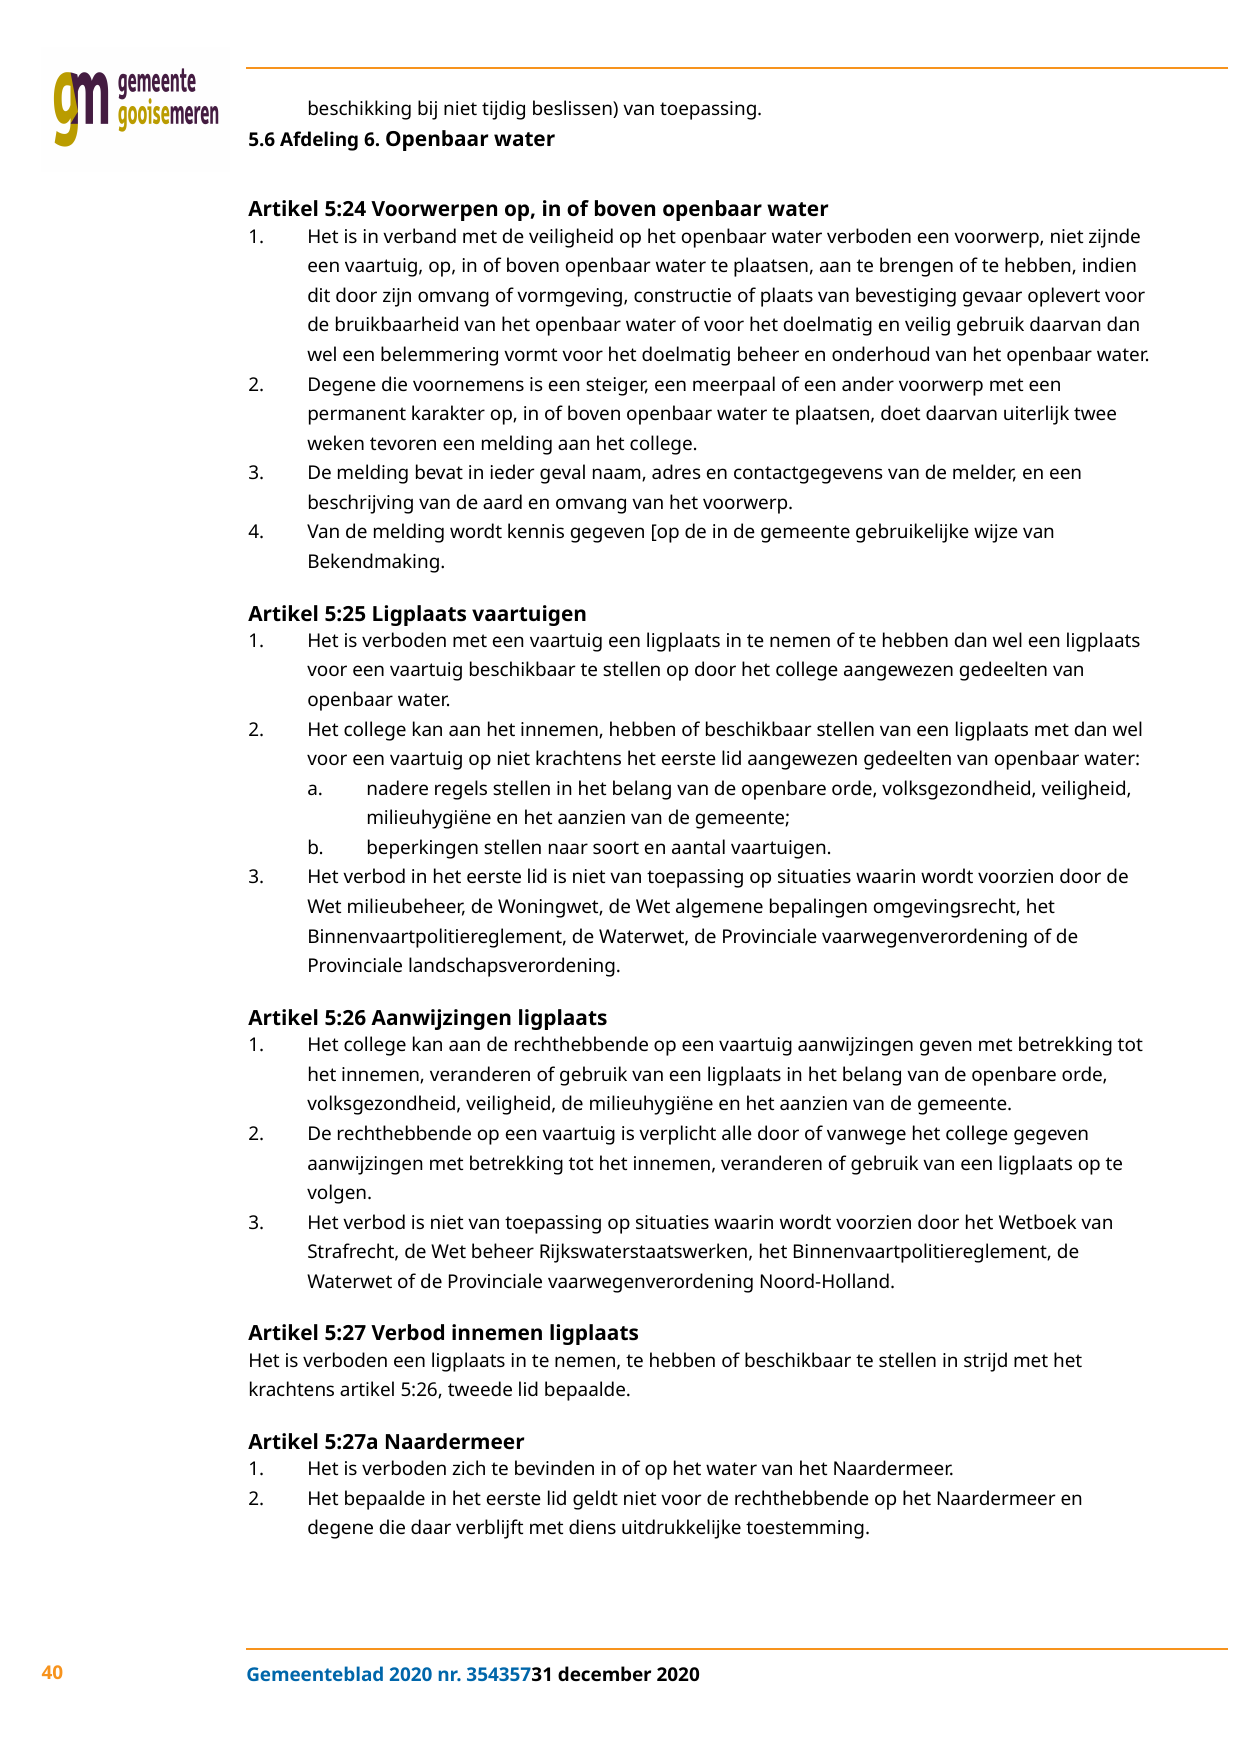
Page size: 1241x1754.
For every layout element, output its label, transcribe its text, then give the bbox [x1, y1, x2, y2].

list Degene die voornemens is een steiger, een meerpaal of een ander voorwerp met een permanent karakter op, in of boven openbaar water te plaatsen, doet daarvan uiterlijk twee weken tevoren een melding aan het college. [248, 371, 1152, 456]
text 5.6 Afdeling 6. Openbaar water [248, 124, 1152, 153]
picture [41, 47, 231, 172]
text Artikel 5:27a Naardermeer [248, 1427, 1152, 1455]
list beschikking bij niet tijdig beslissen) van toepassing. [248, 95, 1152, 121]
list Het college kan aan het innemen, hebben of beschikbaar stellen van een ligplaats met dan wel voor een vaartuig op niet krachtens het eerste lid aangewezen gedeelten van openbaar water: [248, 716, 1152, 771]
list De rechthebbende op een vaartuig is verplicht alle door of vanwege het college gegeven aanwijzingen met betrekking tot het innemen, veranderen of gebruik van een ligplaats op te volgen. [248, 1120, 1152, 1205]
list Het is in verband met de veiligheid op het openbaar water verboden een voorwerp, niet zijnde een vaartuig, op, in of boven openbaar water te plaatsen, aan te brengen of te hebben, indien dit door zijn omvang of vormgeving, constructie of plaats van bevestiging gevaar oplevert voor de bruikbaarheid van het openbaar water of voor het doelmatig en veilig gebruik daarvan dan wel een belemmering vormt voor het doelmatig beheer en onderhoud van het openbaar water. [248, 223, 1152, 367]
text Artikel 5:26 Aanwijzingen ligplaats [248, 1003, 1152, 1031]
text Het is verboden een ligplaats in te nemen, te hebben of beschikbaar te stellen in strijd met het krachtens artikel 5:26, tweede lid bepaalde. [248, 1347, 1152, 1402]
list beperkingen stellen naar soort en aantal vaartuigen. [307, 834, 1152, 860]
list Het is verboden zich te bevinden in of op het water van het Naardermeer. [248, 1455, 1152, 1481]
text Artikel 5:25 Ligplaats vaartuigen [248, 599, 1152, 627]
list Het college kan aan de rechthebbende op een vaartuig aanwijzingen geven met betrekking tot het innemen, veranderen of gebruik van een ligplaats in het belang van de openbare orde, volksgezondheid, veiligheid, de milieuhygiëne en het aanzien van de gemeente. [248, 1031, 1152, 1116]
list Het is verboden met een vaartuig een ligplaats in te nemen of te hebben dan wel een ligplaats voor een vaartuig beschikbaar te stellen op door het college aangewezen gedeelten van openbaar water. [248, 627, 1152, 712]
list Het bepaalde in het eerste lid geldt niet voor de rechthebbende op het Naardermeer en degene die daar verblijft met diens uitdrukkelijke toestemming. [248, 1485, 1152, 1540]
text Artikel 5:27 Verbod innemen ligplaats [248, 1318, 1152, 1347]
list Het verbod in het eerste lid is niet van toepassing op situaties waarin wordt voorzien door de Wet milieubeheer, de Woningwet, de Wet algemene bepalingen omgevingsrecht, het Binnenvaartpolitiereglement, de Waterwet, de Provinciale vaarwegenverordening of de Provinciale landschapsverordening. [248, 864, 1152, 978]
list Het verbod is niet van toepassing op situaties waarin wordt voorzien door het Wetboek van Strafrecht, de Wet beheer Rijkswaterstaatswerken, het Binnenvaartpolitiereglement, de Waterwet of de Provinciale vaarwegenverordening Noord-Holland. [248, 1209, 1152, 1294]
list De melding bevat in ieder geval naam, adres en contactgegevens van de melder, en een beschrijving van de aard en omvang van het voorwerp. [248, 459, 1152, 515]
list Van de melding wordt kennis gegeven [op de in de gemeente gebruikelijke wijze van Bekendmaking. [248, 519, 1152, 574]
list nadere regels stellen in het belang van de openbare orde, volksgezondheid, veiligheid, milieuhygiëne en het aanzien van de gemeente; [307, 775, 1152, 830]
text Artikel 5:24 Voorwerpen op, in of boven openbaar water [248, 194, 1152, 223]
